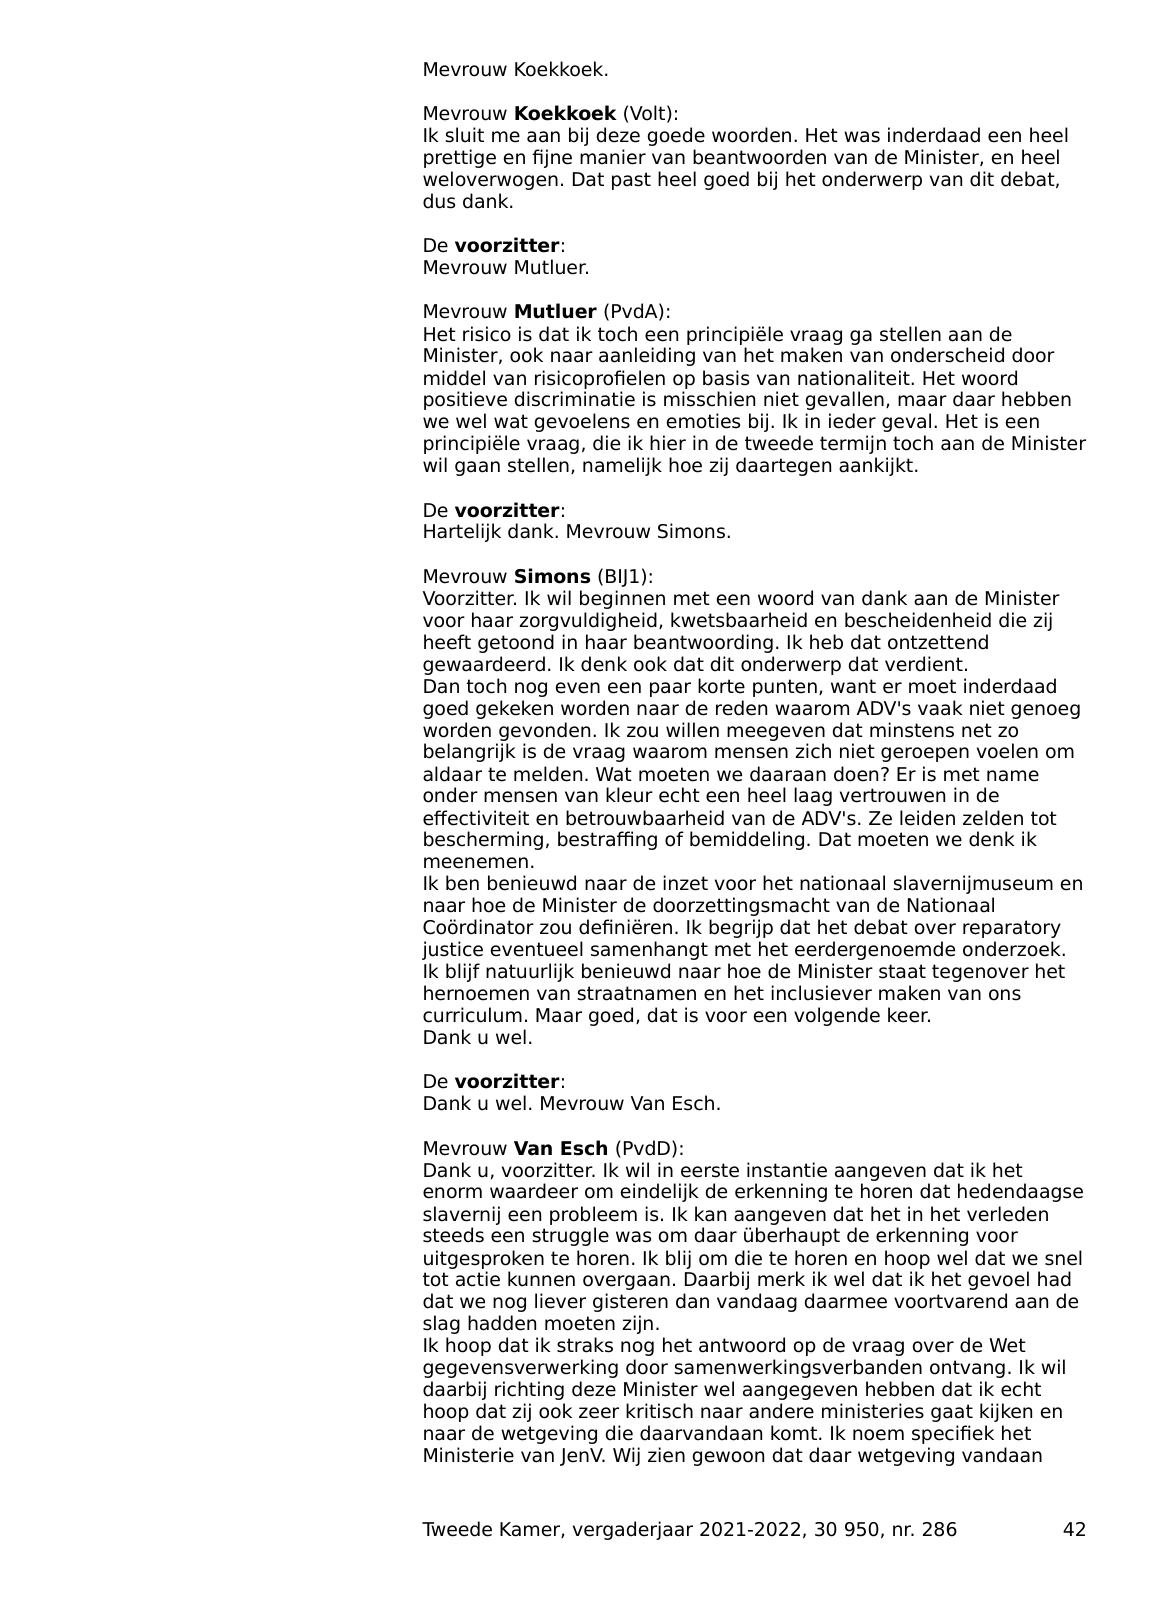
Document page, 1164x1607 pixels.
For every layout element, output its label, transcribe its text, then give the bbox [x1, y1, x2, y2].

text De voorzitter: [422, 499, 1087, 521]
text Dank u, voorzitter. Ik wil in eerste instantie aangeven dat ik het enorm waardeer om eindelijk de erkenning te horen dat hedendaagse slavernij een probleem is. Ik kan aangeven dat het in het verleden steeds een struggle was om daar überhaupt de erkenning voor uitgesproken te horen. Ik blij om die te horen en hoop wel dat we snel tot actie kunnen overgaan. Daarbij merk ik wel dat ik het gevoel had dat we nog liever gisteren dan vandaag daarmee voortvarend aan de slag hadden moeten zijn. [422, 1159, 1087, 1335]
text De voorzitter: [422, 235, 1087, 257]
text Ik hoop dat ik straks nog het antwoord op de vraag over de Wet gegevensverwerking door samenwerkingsverbanden ontvang. Ik wil daarbij richting deze Minister wel aangegeven hebben dat ik echt hoop dat zij ook zeer kritisch naar andere ministeries gaat kijken en naar de wetgeving die daarvandaan komt. Ik noem specifiek het Ministerie van JenV. Wij zien gewoon dat daar wetgeving vandaan [422, 1335, 1087, 1467]
text Dank u wel. [422, 1027, 1087, 1049]
text Voorzitter. Ik wil beginnen met een woord van dank aan de Minister voor haar zorgvuldigheid, kwetsbaarheid en bescheidenheid die zij heeft getoond in haar beantwoording. Ik heb dat ontzettend gewaardeerd. Ik denk ook dat dit onderwerp dat verdient. [422, 588, 1087, 676]
text Hartelijk dank. Mevrouw Simons. [422, 521, 1087, 543]
text Ik sluit me aan bij deze goede woorden. Het was inderdaad een heel prettige en fijne manier van beantwoorden van de Minister, en heel weloverwogen. Dat past heel goed bij het onderwerp van dit debat, dus dank. [422, 125, 1087, 213]
text Mevrouw Simons (BIJ1): [422, 566, 1087, 588]
text Mevrouw Mutluer. [422, 257, 1087, 279]
text De voorzitter: [422, 1071, 1087, 1093]
text Mevrouw Van Esch (PvdD): [422, 1137, 1087, 1159]
text Het risico is dat ik toch een principiële vraag ga stellen aan de Minister, ook naar aanleiding van het maken van onderscheid door middel van risicoprofielen op basis van nationaliteit. Het woord positieve discriminatie is misschien niet gevallen, maar daar hebben we wel wat gevoelens en emoties bij. Ik in ieder geval. Het is een principiële vraag, die ik hier in de tweede termijn toch aan de Minister wil gaan stellen, namelijk hoe zij daartegen aankijkt. [422, 323, 1087, 477]
text Mevrouw Koekkoek. [422, 59, 1087, 81]
text Ik ben benieuwd naar de inzet voor het nationaal slavernijmuseum en naar hoe de Minister de doorzettingsmacht van de Nationaal Coördinator zou definiëren. Ik begrijp dat het debat over reparatory justice eventueel samenhangt met het eerdergenoemde onderzoek. Ik blijf natuurlijk benieuwd naar hoe de Minister staat tegenover het hernoemen van straatnamen en het inclusiever maken van ons curriculum. Maar goed, dat is voor een volgende keer. [422, 873, 1087, 1027]
text Mevrouw Koekkoek (Volt): [422, 103, 1087, 125]
text Mevrouw Mutluer (PvdA): [422, 301, 1087, 323]
text Dank u wel. Mevrouw Van Esch. [422, 1093, 1087, 1115]
text Dan toch nog even een paar korte punten, want er moet inderdaad goed gekeken worden naar de reden waarom ADV's vaak niet genoeg worden gevonden. Ik zou willen meegeven dat minstens net zo belangrijk is de vraag waarom mensen zich niet geroepen voelen om aldaar te melden. Wat moeten we daaraan doen? Er is met name onder mensen van kleur echt een heel laag vertrouwen in de effectiviteit en betrouwbaarheid van de ADV's. Ze leiden zelden tot bescherming, bestraffing of bemiddeling. Dat moeten we denk ik meenemen. [422, 676, 1087, 873]
